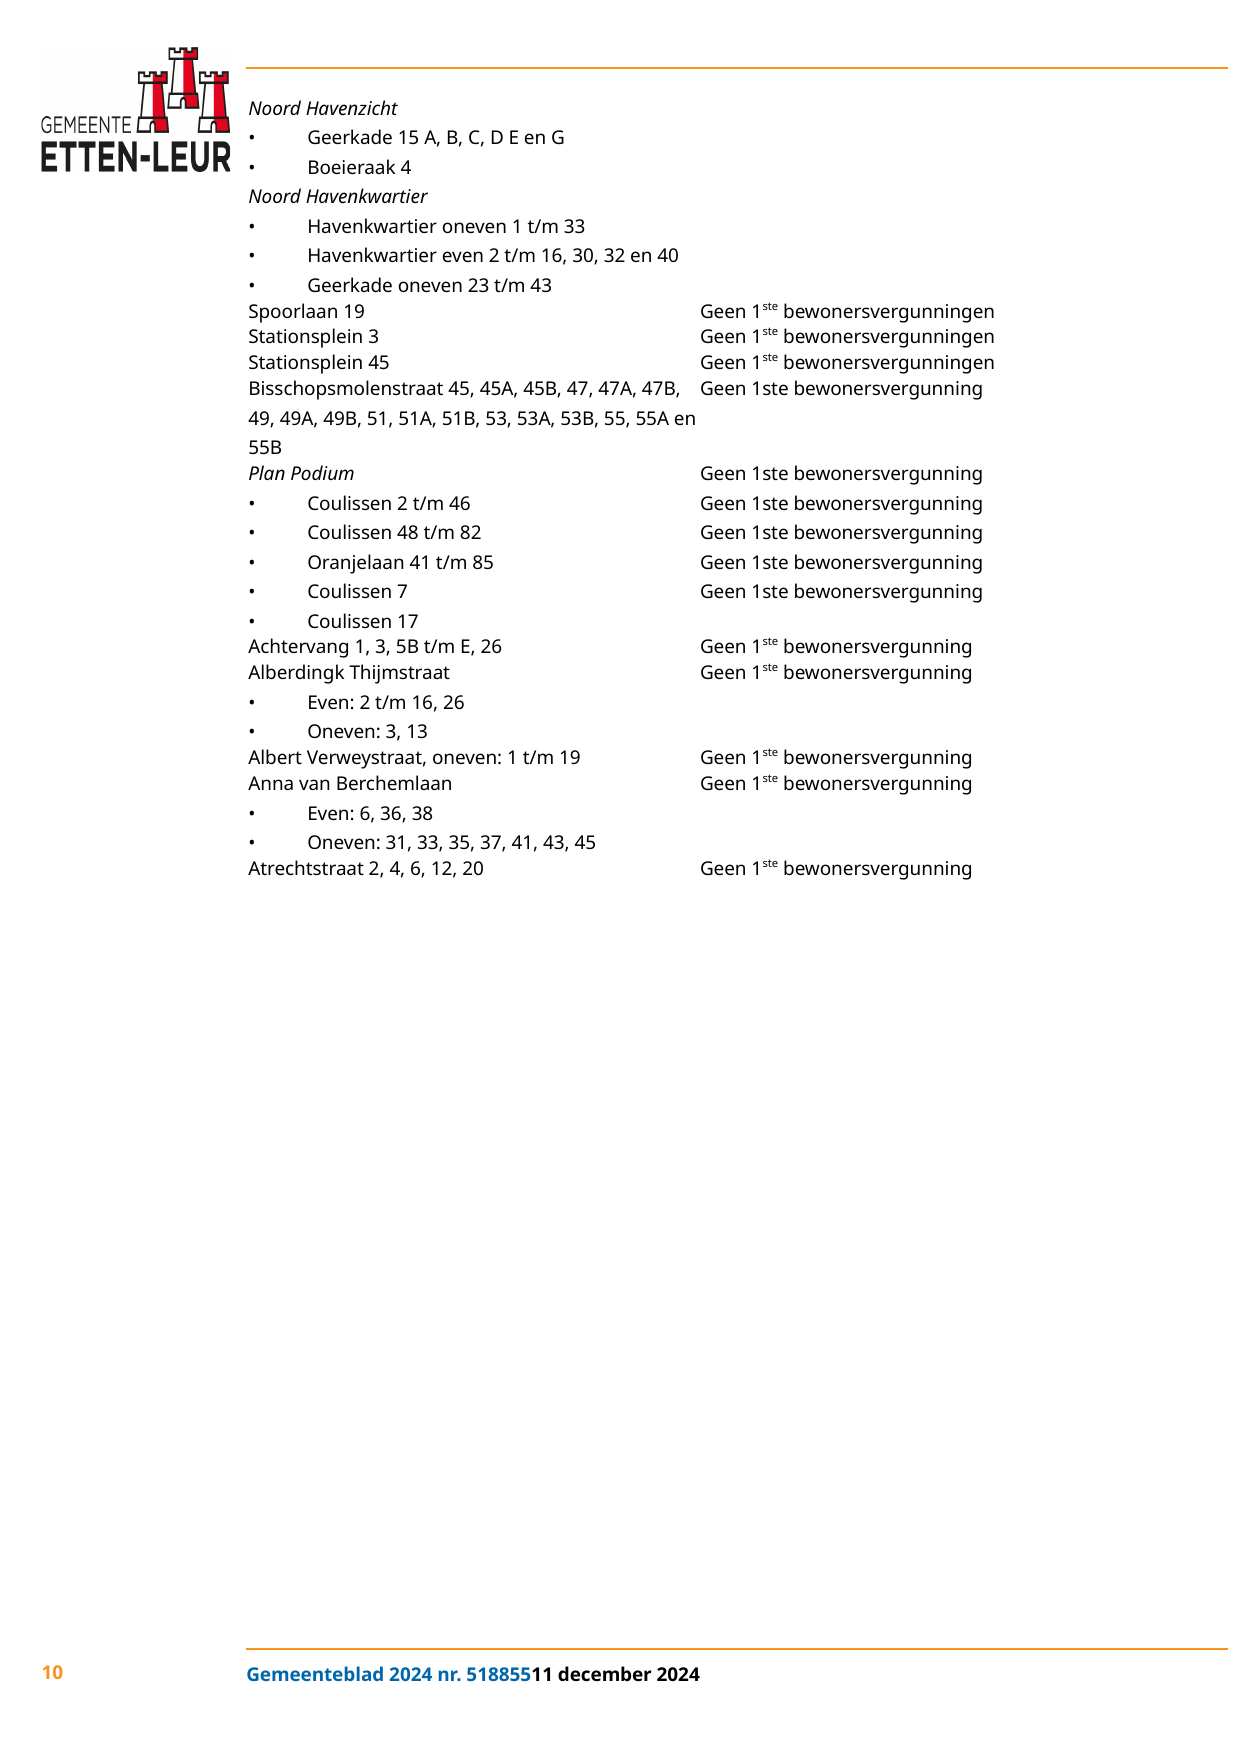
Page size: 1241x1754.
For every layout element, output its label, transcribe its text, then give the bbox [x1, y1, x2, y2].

table_cell Albert Verweystraat, oneven: 1 t/m 19 [248, 744, 700, 770]
table_cell Geen 1ste bewonersvergunning [700, 770, 1152, 855]
table_cell Geen 1ste bewonersvergunningen [700, 324, 1152, 349]
picture [41, 47, 231, 172]
table_cell Alberdingk Thijmstraat Even: 2 t/m 16, 26 Oneven: 3, 13 [248, 660, 700, 744]
table_cell Noord Havenzicht Geerkade 15 A, B, C, D E en G Boeieraak 4 Noord Havenkwartier Havenkwartier oneven 1 t/m 33 Havenkwartier even 2 t/m 16, 30, 32 en 40 Geerkade oneven 23 t/m 43 [248, 95, 700, 298]
table_cell Geen 1ste bewonersvergunning [700, 744, 1152, 770]
table_cell Bisschopsmolenstraat 45, 45A, 45B, 47, 47A, 47B, 49, 49A, 49B, 51, 51A, 51B, 53, 53A, 53B, 55, 55A en 55B [248, 375, 700, 460]
table_cell Plan Podium Coulissen 2 t/m 46 Coulissen 48 t/m 82 Oranjelaan 41 t/m 85 Coulissen 7 Coulissen 17 [248, 460, 700, 634]
table_cell Achtervang 1, 3, 5B t/m E, 26 [248, 634, 700, 659]
table_cell Geen 1ste bewonersvergunning [700, 660, 1152, 744]
table_cell Atrechtstraat 2, 4, 6, 12, 20 [248, 855, 700, 881]
table_cell Geen 1ste bewonersvergunning [700, 634, 1152, 659]
table_cell Stationsplein 3 [248, 324, 700, 349]
table_cell Geen 1ste bewonersvergunning [700, 855, 1152, 881]
table_cell Geen 1ste bewonersvergunningen [700, 350, 1152, 375]
table_cell Geen 1ste bewonersvergunning [700, 375, 1152, 460]
table_cell [700, 95, 1152, 298]
table_cell Geen 1ste bewonersvergunning Geen 1ste bewonersvergunning Geen 1ste bewonersvergunning Geen 1ste bewonersvergunning Geen 1ste bewonersvergunning [700, 460, 1152, 634]
table_cell Geen 1ste bewonersvergunningen [700, 298, 1152, 324]
table_cell Anna van Berchemlaan Even: 6, 36, 38 Oneven: 31, 33, 35, 37, 41, 43, 45 [248, 770, 700, 855]
table_cell Spoorlaan 19 [248, 298, 700, 324]
table_cell Stationsplein 45 [248, 350, 700, 375]
